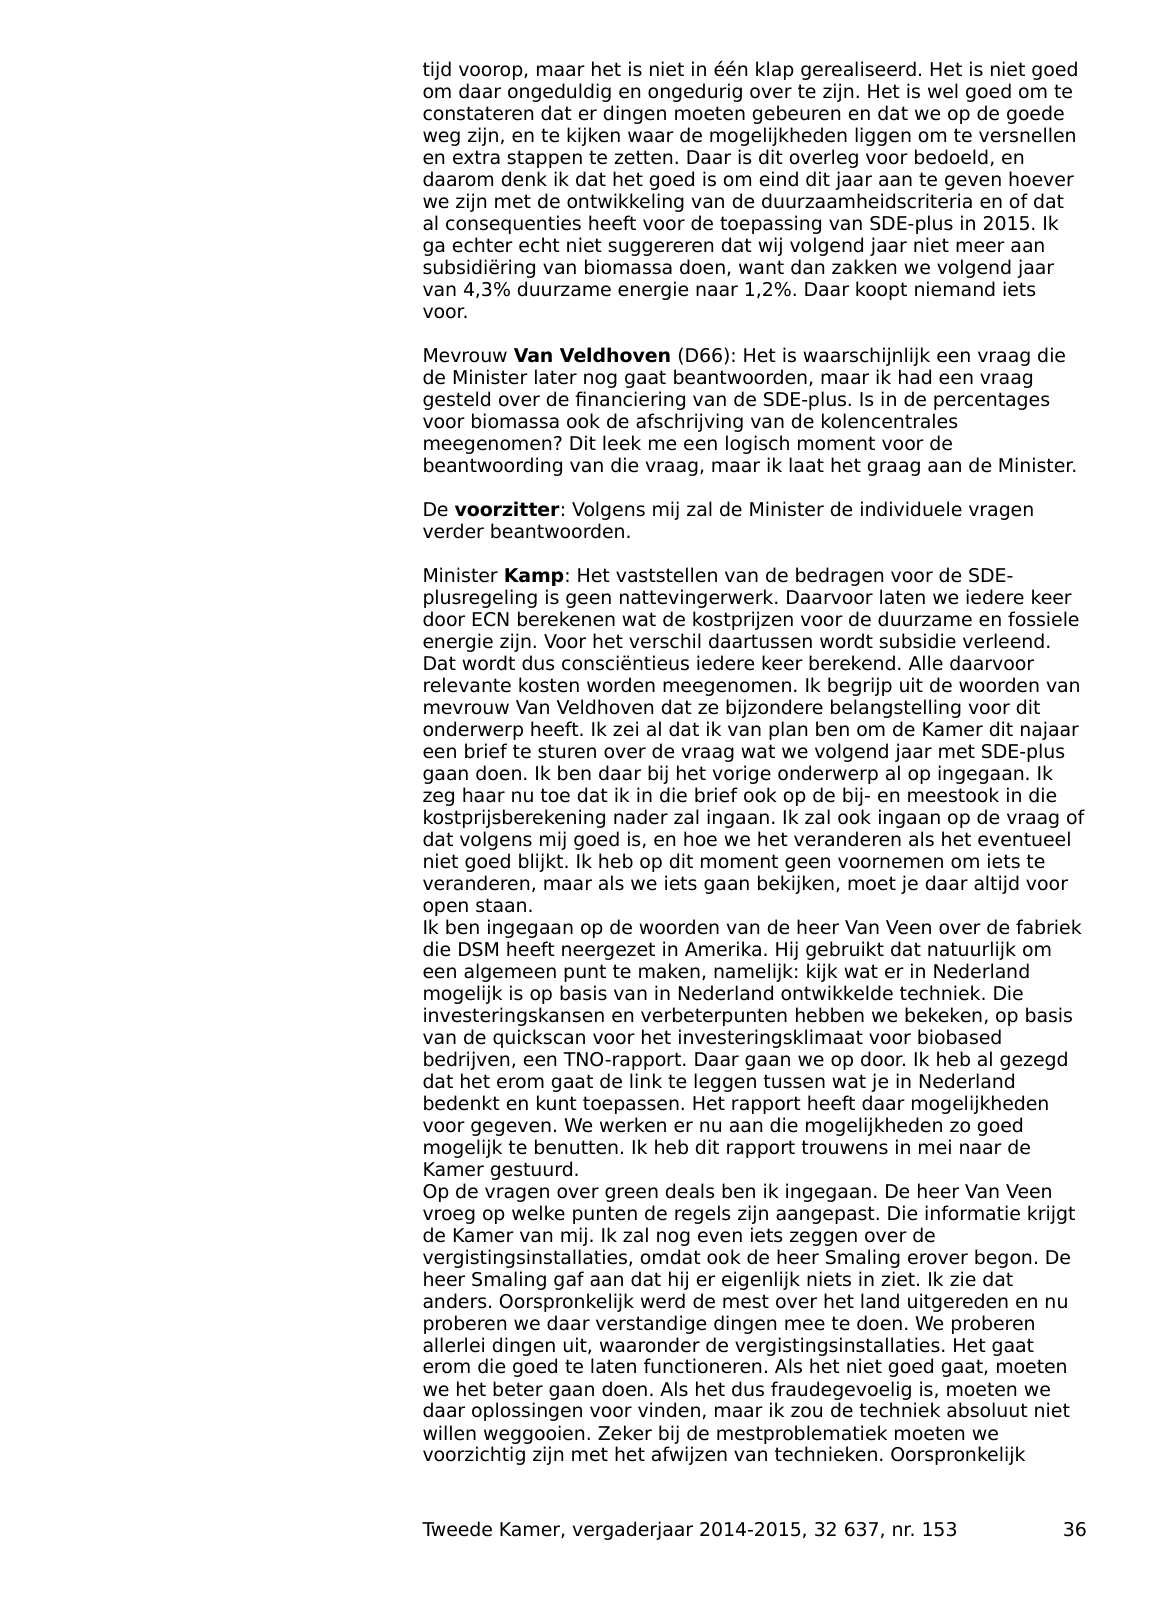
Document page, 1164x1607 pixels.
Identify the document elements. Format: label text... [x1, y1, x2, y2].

text Op de vragen over green deals ben ik ingegaan. De heer Van Veen vroeg op welke punten de regels zijn aangepast. Die informatie krijgt de Kamer van mij. Ik zal nog even iets zeggen over de vergistingsinstallaties, omdat ook de heer Smaling erover begon. De heer Smaling gaf aan dat hij er eigenlijk niets in ziet. Ik zie dat anders. Oorspronkelijk werd de mest over het land uitgereden en nu proberen we daar verstandige dingen mee te doen. We proberen allerlei dingen uit, waaronder de vergistingsinstallaties. Het gaat erom die goed te laten functioneren. Als het niet goed gaat, moeten we het beter gaan doen. Als het dus fraudegevoelig is, moeten we daar oplossingen voor vinden, maar ik zou de techniek absoluut niet willen weggooien. Zeker bij de mestproblematiek moeten we voorzichtig zijn met het afwijzen van technieken. Oorspronkelijk [422, 1181, 1087, 1466]
text De voorzitter: Volgens mij zal de Minister de individuele vragen verder beantwoorden. [422, 499, 1087, 543]
text tijd voorop, maar het is niet in één klap gerealiseerd. Het is niet goed om daar ongeduldig en ongedurig over te zijn. Het is wel goed om te constateren dat er dingen moeten gebeuren en dat we op de goede weg zijn, en te kijken waar de mogelijkheden liggen om te versnellen en extra stappen te zetten. Daar is dit overleg voor bedoeld, en daarom denk ik dat het goed is om eind dit jaar aan te geven hoever we zijn met de ontwikkeling van de duurzaamheidscriteria en of dat al consequenties heeft voor de toepassing van SDE-plus in 2015. Ik ga echter echt niet suggereren dat wij volgend jaar niet meer aan subsidiëring van biomassa doen, want dan zakken we volgend jaar van 4,3% duurzame energie naar 1,2%. Daar koopt niemand iets voor. [422, 59, 1087, 323]
text Mevrouw Van Veldhoven (D66): Het is waarschijnlijk een vraag die de Minister later nog gaat beantwoorden, maar ik had een vraag gesteld over de financiering van de SDE-plus. Is in de percentages voor biomassa ook de afschrijving van de kolencentrales meegenomen? Dit leek me een logisch moment voor de beantwoording van die vraag, maar ik laat het graag aan de Minister. [422, 345, 1087, 477]
text Ik ben ingegaan op de woorden van de heer Van Veen over de fabriek die DSM heeft neergezet in Amerika. Hij gebruikt dat natuurlijk om een algemeen punt te maken, namelijk: kijk wat er in Nederland mogelijk is op basis van in Nederland ontwikkelde techniek. Die investeringskansen en verbeterpunten hebben we bekeken, op basis van de quickscan voor het investeringsklimaat voor biobased bedrijven, een TNO-rapport. Daar gaan we op door. Ik heb al gezegd dat het erom gaat de link te leggen tussen wat je in Nederland bedenkt en kunt toepassen. Het rapport heeft daar mogelijkheden voor gegeven. We werken er nu aan die mogelijkheden zo goed mogelijk te benutten. Ik heb dit rapport trouwens in mei naar de Kamer gestuurd. [422, 917, 1087, 1181]
text Minister Kamp: Het vaststellen van de bedragen voor de SDE-plusregeling is geen nattevingerwerk. Daarvoor laten we iedere keer door ECN berekenen wat de kostprijzen voor de duurzame en fossiele energie zijn. Voor het verschil daartussen wordt subsidie verleend. Dat wordt dus consciëntieus iedere keer berekend. Alle daarvoor relevante kosten worden meegenomen. Ik begrijp uit de woorden van mevrouw Van Veldhoven dat ze bijzondere belangstelling voor dit onderwerp heeft. Ik zei al dat ik van plan ben om de Kamer dit najaar een brief te sturen over de vraag wat we volgend jaar met SDE-plus gaan doen. Ik ben daar bij het vorige onderwerp al op ingegaan. Ik zeg haar nu toe dat ik in die brief ook op de bij- en meestook in die kostprijsberekening nader zal ingaan. Ik zal ook ingaan op de vraag of dat volgens mij goed is, en hoe we het veranderen als het eventueel niet goed blijkt. Ik heb op dit moment geen voornemen om iets te veranderen, maar als we iets gaan bekijken, moet je daar altijd voor open staan. [422, 565, 1087, 917]
